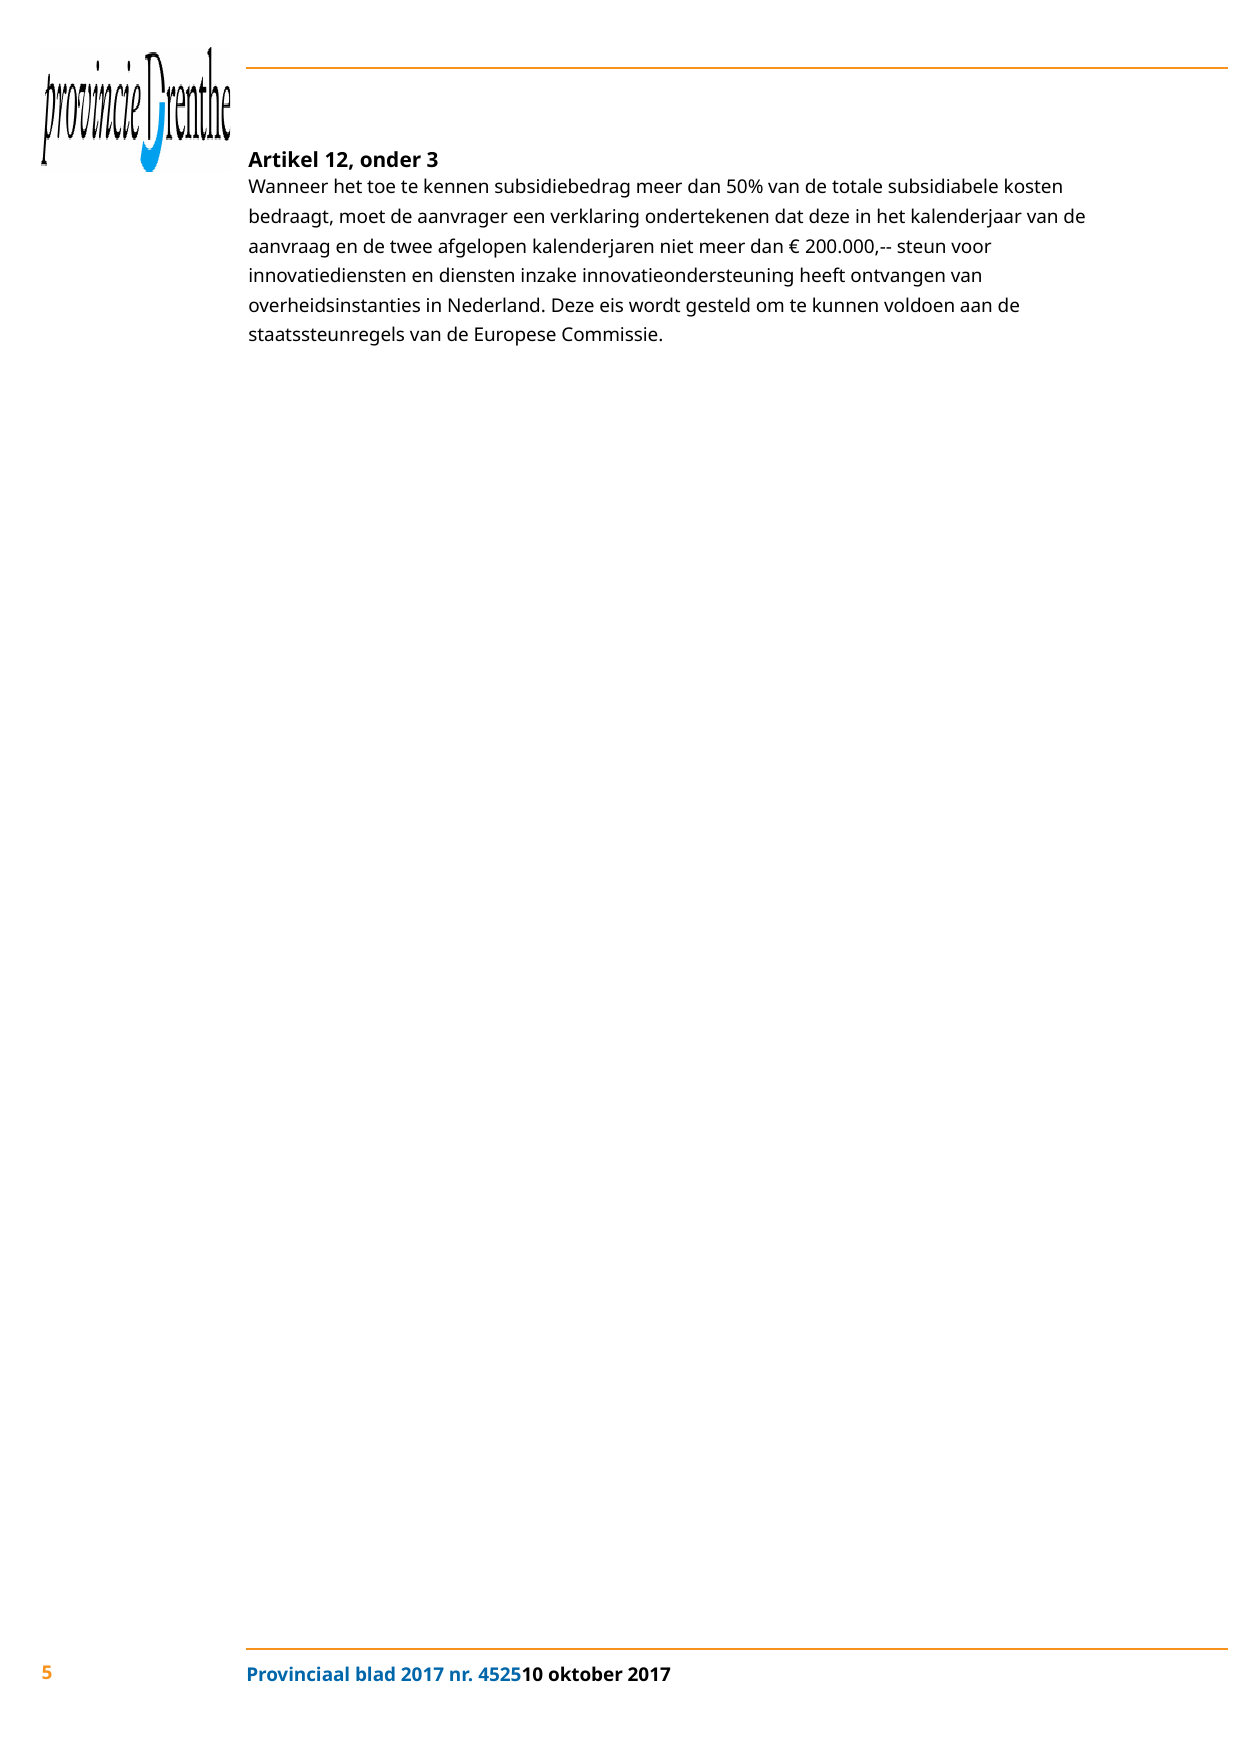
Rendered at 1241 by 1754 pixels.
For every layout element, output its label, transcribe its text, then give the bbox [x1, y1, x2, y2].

text Wanneer het toe te kennen subsidiebedrag meer dan 50% van de totale subsidiabele kosten bedraagt, moet de aanvrager een verklaring ondertekenen dat deze in het kalenderjaar van de aanvraag en de twee afgelopen kalenderjaren niet meer dan € 200.000,-- steun voor innovatiediensten en diensten inzake innovatieondersteuning heeft ontvangen van overheidsinstanties in Nederland. Deze eis wordt gesteld om te kunnen voldoen aan de staatssteunregels van de Europese Commissie. [248, 174, 1152, 347]
text Artikel 12, onder 3 [248, 145, 1152, 174]
picture [41, 47, 231, 172]
